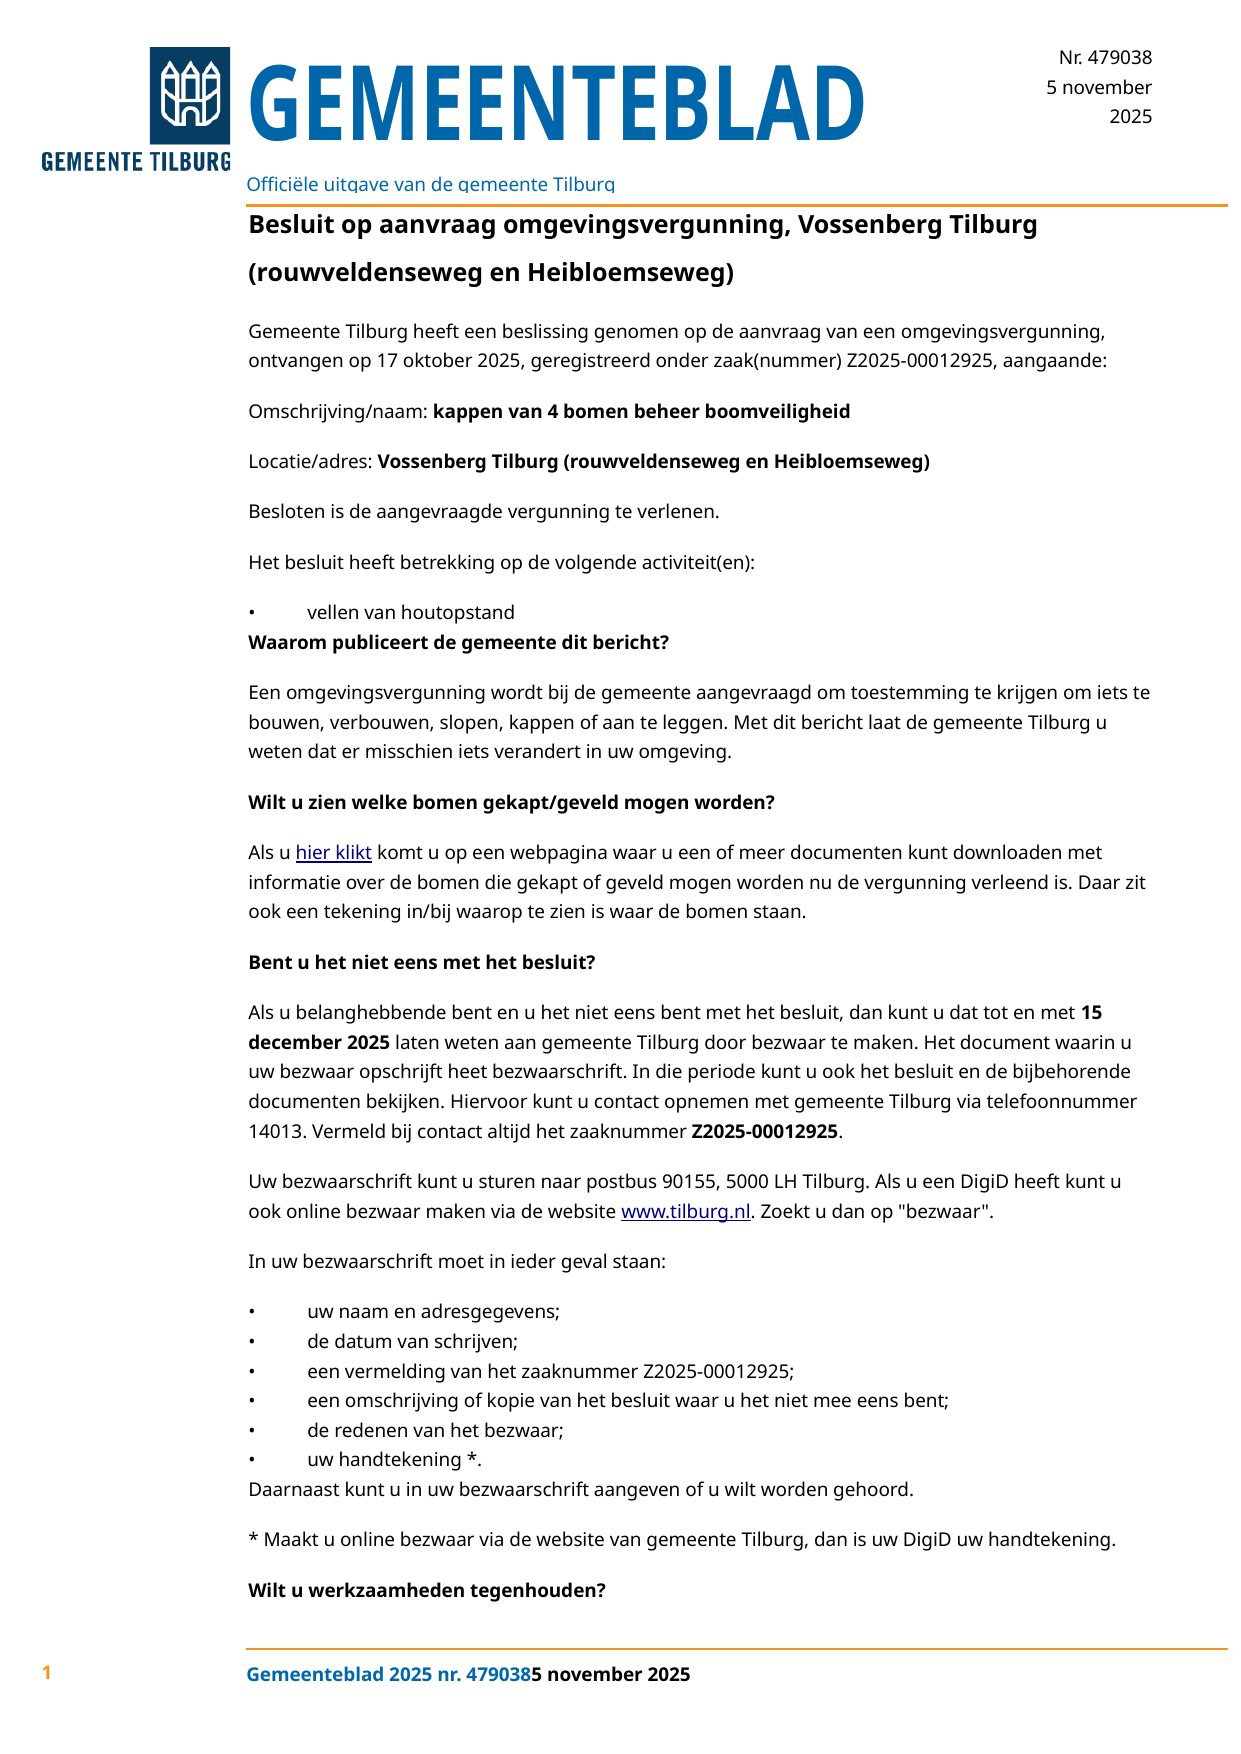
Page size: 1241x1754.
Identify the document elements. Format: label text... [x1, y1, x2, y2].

text Als u hier klikt komt u op een webpagina waar u een of meer documenten kunt downloaden met informatie over de bomen die gekapt of geveld mogen worden nu de vergunning verleend is. Daar zit ook een tekening in/bij waarop te zien is waar de bomen staan. [248, 839, 1152, 924]
list vellen van houtopstand [248, 599, 1152, 625]
picture [41, 47, 231, 172]
list een vermelding van het zaaknummer Z2025-00012925; [248, 1358, 1152, 1384]
text Besloten is de aangevraagde vergunning te verlenen. [248, 499, 1152, 524]
text Omschrijving/naam: kappen van 4 bomen beheer boomveiligheid [248, 398, 1152, 424]
list uw handtekening *. [248, 1447, 1152, 1472]
text In uw bezwaarschrift moet in ieder geval staan: [248, 1248, 1152, 1274]
text Gemeente Tilburg heeft een beslissing genomen op de aanvraag van een omgevingsvergunning, ontvangen op 17 oktober 2025, geregistreerd onder zaak(nummer) Z2025-00012925, aangaande: [248, 318, 1152, 373]
text Als u belanghebbende bent en u het niet eens bent met het besluit, dan kunt u dat tot en met 15 december 2025 laten weten aan gemeente Tilburg door bezwaar te maken. Het document waarin u uw bezwaar opschrijft heet bezwaarschrift. In die periode kunt u ook het besluit en de bijbehorende documenten bekijken. Hiervoor kunt u contact opnemen met gemeente Tilburg via telefoonnummer 14013. Vermeld bij contact altijd het zaaknummer Z2025-00012925. [248, 999, 1152, 1144]
text Het besluit heeft betrekking op de volgende activiteit(en): [248, 549, 1152, 575]
text Besluit op aanvraag omgevingsvergunning, Vossenberg Tilburg (rouwveldenseweg en Heibloemseweg) [248, 207, 1152, 288]
text Daarnaast kunt u in uw bezwaarschrift aangeven of u wilt worden gehoord. [248, 1476, 1152, 1502]
text * Maakt u online bezwaar via de website van gemeente Tilburg, dan is uw DigiD uw handtekening. [248, 1527, 1152, 1552]
text Een omgevingsvergunning wordt bij de gemeente aangevraagd om toestemming te krijgen om iets te bouwen, verbouwen, slopen, kappen of aan te leggen. Met dit bericht laat de gemeente Tilburg u weten dat er misschien iets verandert in uw omgeving. [248, 679, 1152, 764]
text Bent u het niet eens met het besluit? [248, 949, 1152, 975]
text Waarom publiceert de gemeente dit bericht? [248, 629, 1152, 655]
list uw naam en adresgegevens; [248, 1299, 1152, 1324]
list de redenen van het bezwaar; [248, 1417, 1152, 1443]
text Wilt u zien welke bomen gekapt/geveld mogen worden? [248, 789, 1152, 815]
text Wilt u werkzaamheden tegenhouden? [248, 1577, 1152, 1603]
text Uw bezwaarschrift kunt u sturen naar postbus 90155, 5000 LH Tilburg. Als u een DigiD heeft kunt u ook online bezwaar maken via de website www.tilburg.nl. Zoekt u dan op "bezwaar". [248, 1168, 1152, 1224]
list een omschrijving of kopie van het besluit waar u het niet mee eens bent; [248, 1387, 1152, 1413]
text Locatie/adres: Vossenberg Tilburg (rouwveldenseweg en Heibloemseweg) [248, 448, 1152, 474]
list de datum van schrijven; [248, 1328, 1152, 1354]
